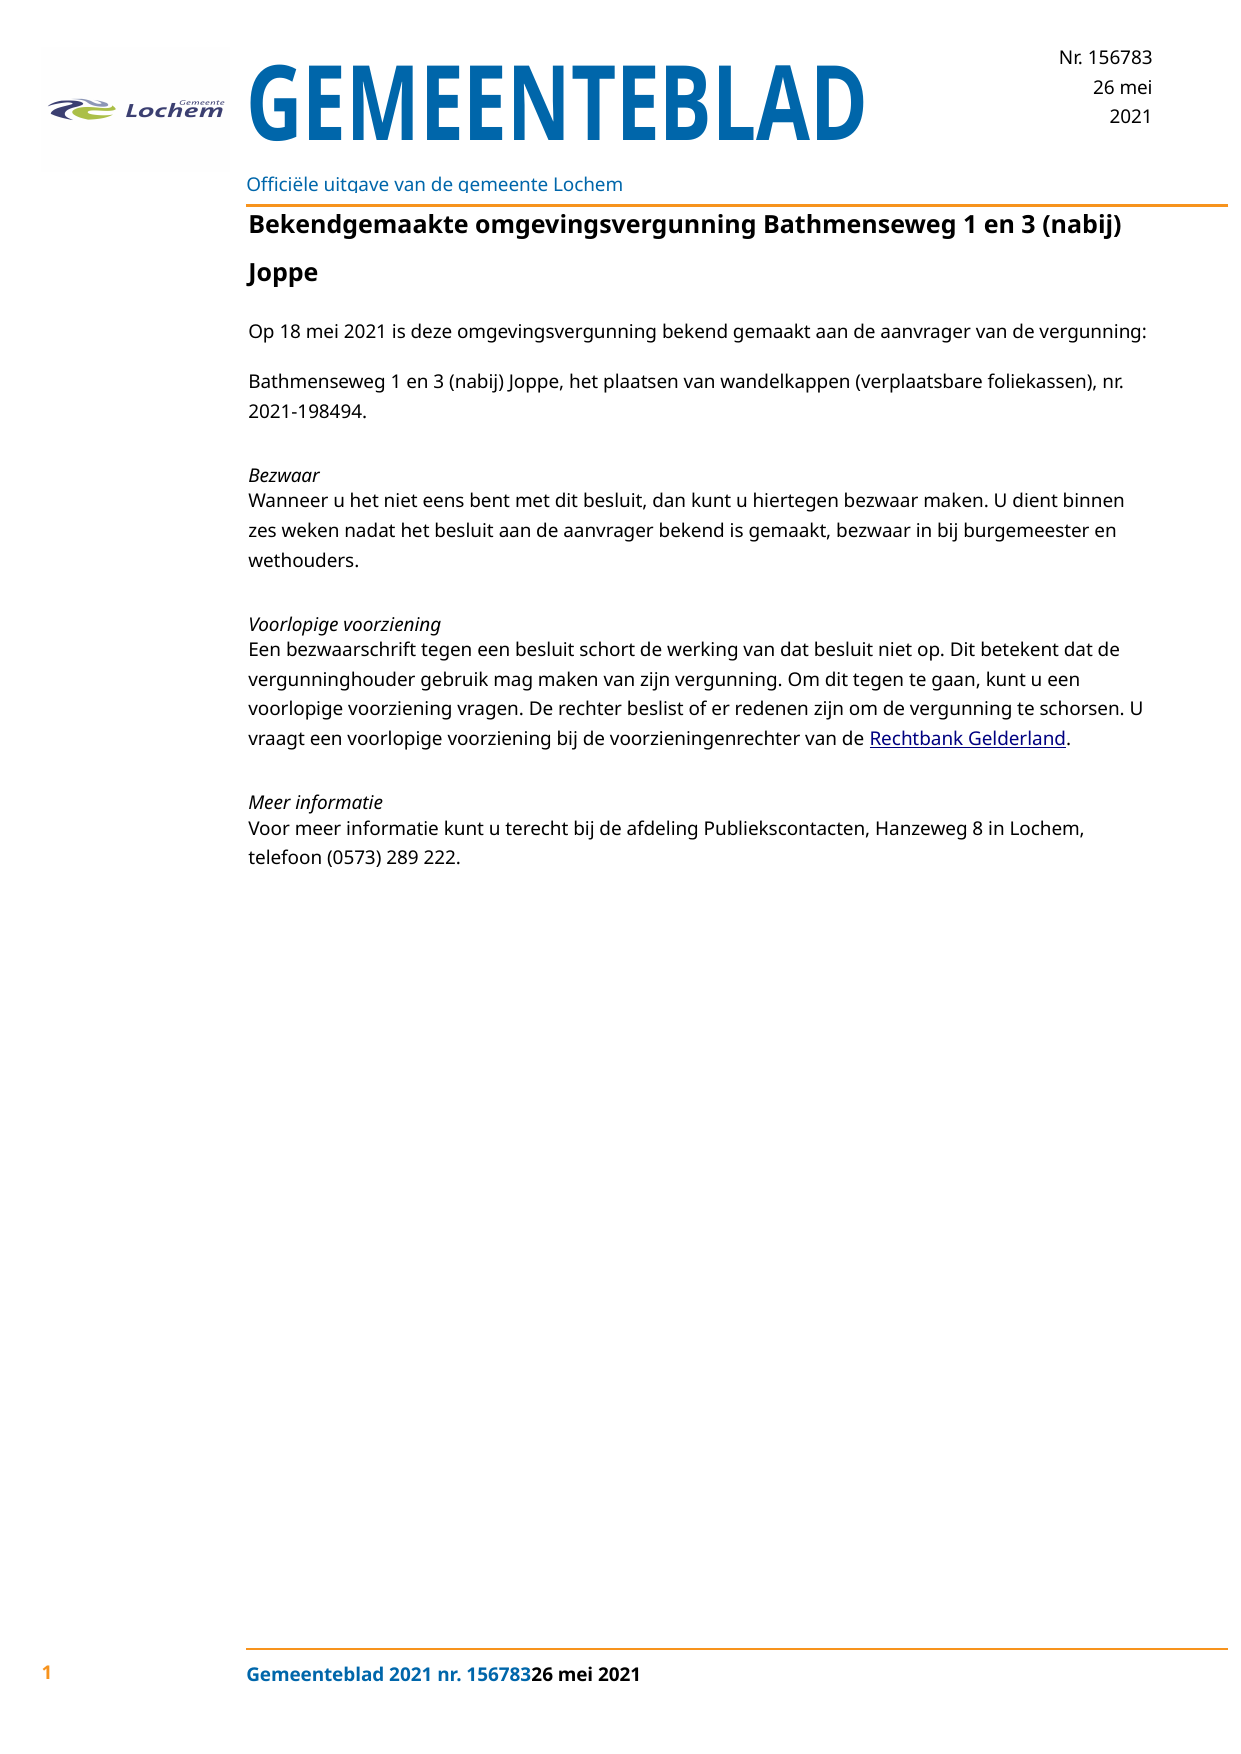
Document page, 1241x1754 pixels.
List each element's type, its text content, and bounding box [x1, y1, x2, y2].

text Bekendgemaakte omgevingsvergunning Bathmenseweg 1 en 3 (nabij) Joppe [248, 207, 1152, 288]
text Voor meer informatie kunt u terecht bij de afdeling Publiekscontacten, Hanzeweg 8 in Lochem, telefoon (0573) 289 222. [248, 815, 1152, 870]
text Op 18 mei 2021 is deze omgevingsvergunning bekend gemaakt aan de aanvrager van de vergunning: [248, 318, 1152, 344]
text Bathmenseweg 1 en 3 (nabij) Joppe, het plaatsen van wandelkappen (verplaatsbare foliekassen), nr. 2021-198494. [248, 368, 1152, 424]
text Een bezwaarschrift tegen een besluit schort de werking van dat besluit niet op. Dit betekent dat de vergunninghouder gebruik mag maken van zijn vergunning. Om dit tegen te gaan, kunt u een voorlopige voorziening vragen. De rechter beslist of er redenen zijn om de vergunning te schorsen. U vraagt een voorlopige voorziening bij de voorzieningenrechter van de Rechtbank Gelderland. [248, 636, 1152, 751]
text Bezwaar [248, 462, 1152, 488]
text Voorlopige voorziening [248, 611, 1152, 636]
text Meer informatie [248, 789, 1152, 815]
text Wanneer u het niet eens bent met dit besluit, dan kunt u hiertegen bezwaar maken. U dient binnen zes weken nadat het besluit aan de aanvrager bekend is gemaakt, bezwaar in bij burgemeester en wethouders. [248, 488, 1152, 572]
picture [41, 47, 231, 172]
